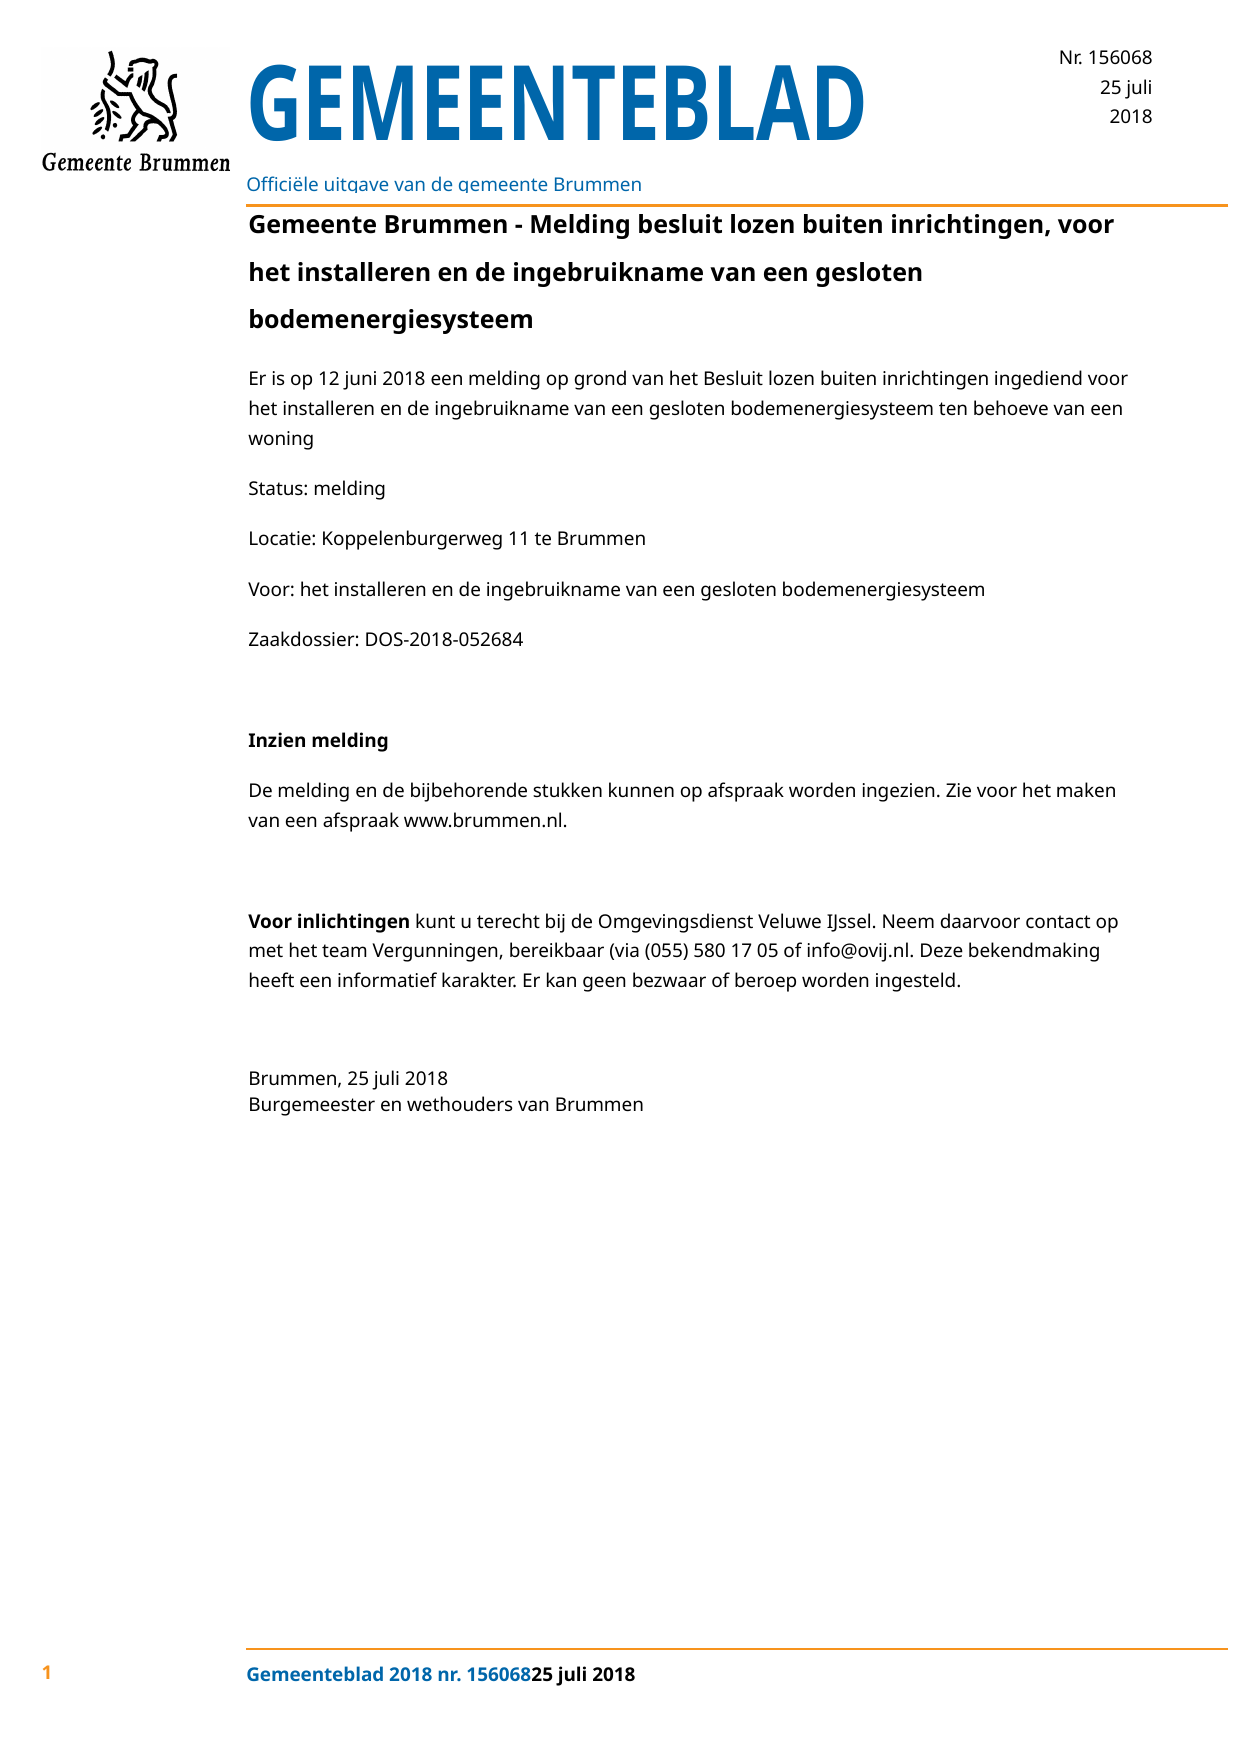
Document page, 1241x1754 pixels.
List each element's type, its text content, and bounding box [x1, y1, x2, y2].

text Voor: het installeren en de ingebruikname van een gesloten bodemenergiesysteem [248, 576, 1152, 602]
text Gemeente Brummen - Melding besluit lozen buiten inrichtingen, voor het installeren en de ingebruikname van een gesloten bodemenergiesysteem [248, 207, 1152, 336]
text Voor inlichtingen kunt u terecht bij de Omgevingsdienst Veluwe IJssel. Neem daarvoor contact op met het team Vergunningen, bereikbaar (via (055) 580 17 05 of info@ovij.nl. Deze bekendmaking heeft een informatief karakter. Er kan geen bezwaar of beroep worden ingesteld. [248, 908, 1152, 993]
text De melding en de bijbehorende stukken kunnen op afspraak worden ingezien. Zie voor het maken van een afspraak www.brummen.nl. [248, 778, 1152, 833]
text Burgemeester en wethouders van Brummen [248, 1091, 1152, 1117]
text Zaakdossier: DOS-2018-052684 [248, 626, 1152, 652]
text Inzien melding [248, 727, 1152, 753]
text Brummen, 25 juli 2018 [248, 1065, 1152, 1091]
picture [41, 47, 231, 172]
text Locatie: Koppelenburgerweg 11 te Brummen [248, 526, 1152, 551]
text Status: melding [248, 475, 1152, 501]
text Er is op 12 juni 2018 een melding op grond van het Besluit lozen buiten inrichtingen ingediend voor het installeren en de ingebruikname van een gesloten bodemenergiesysteem ten behoeve van een woning [248, 366, 1152, 450]
